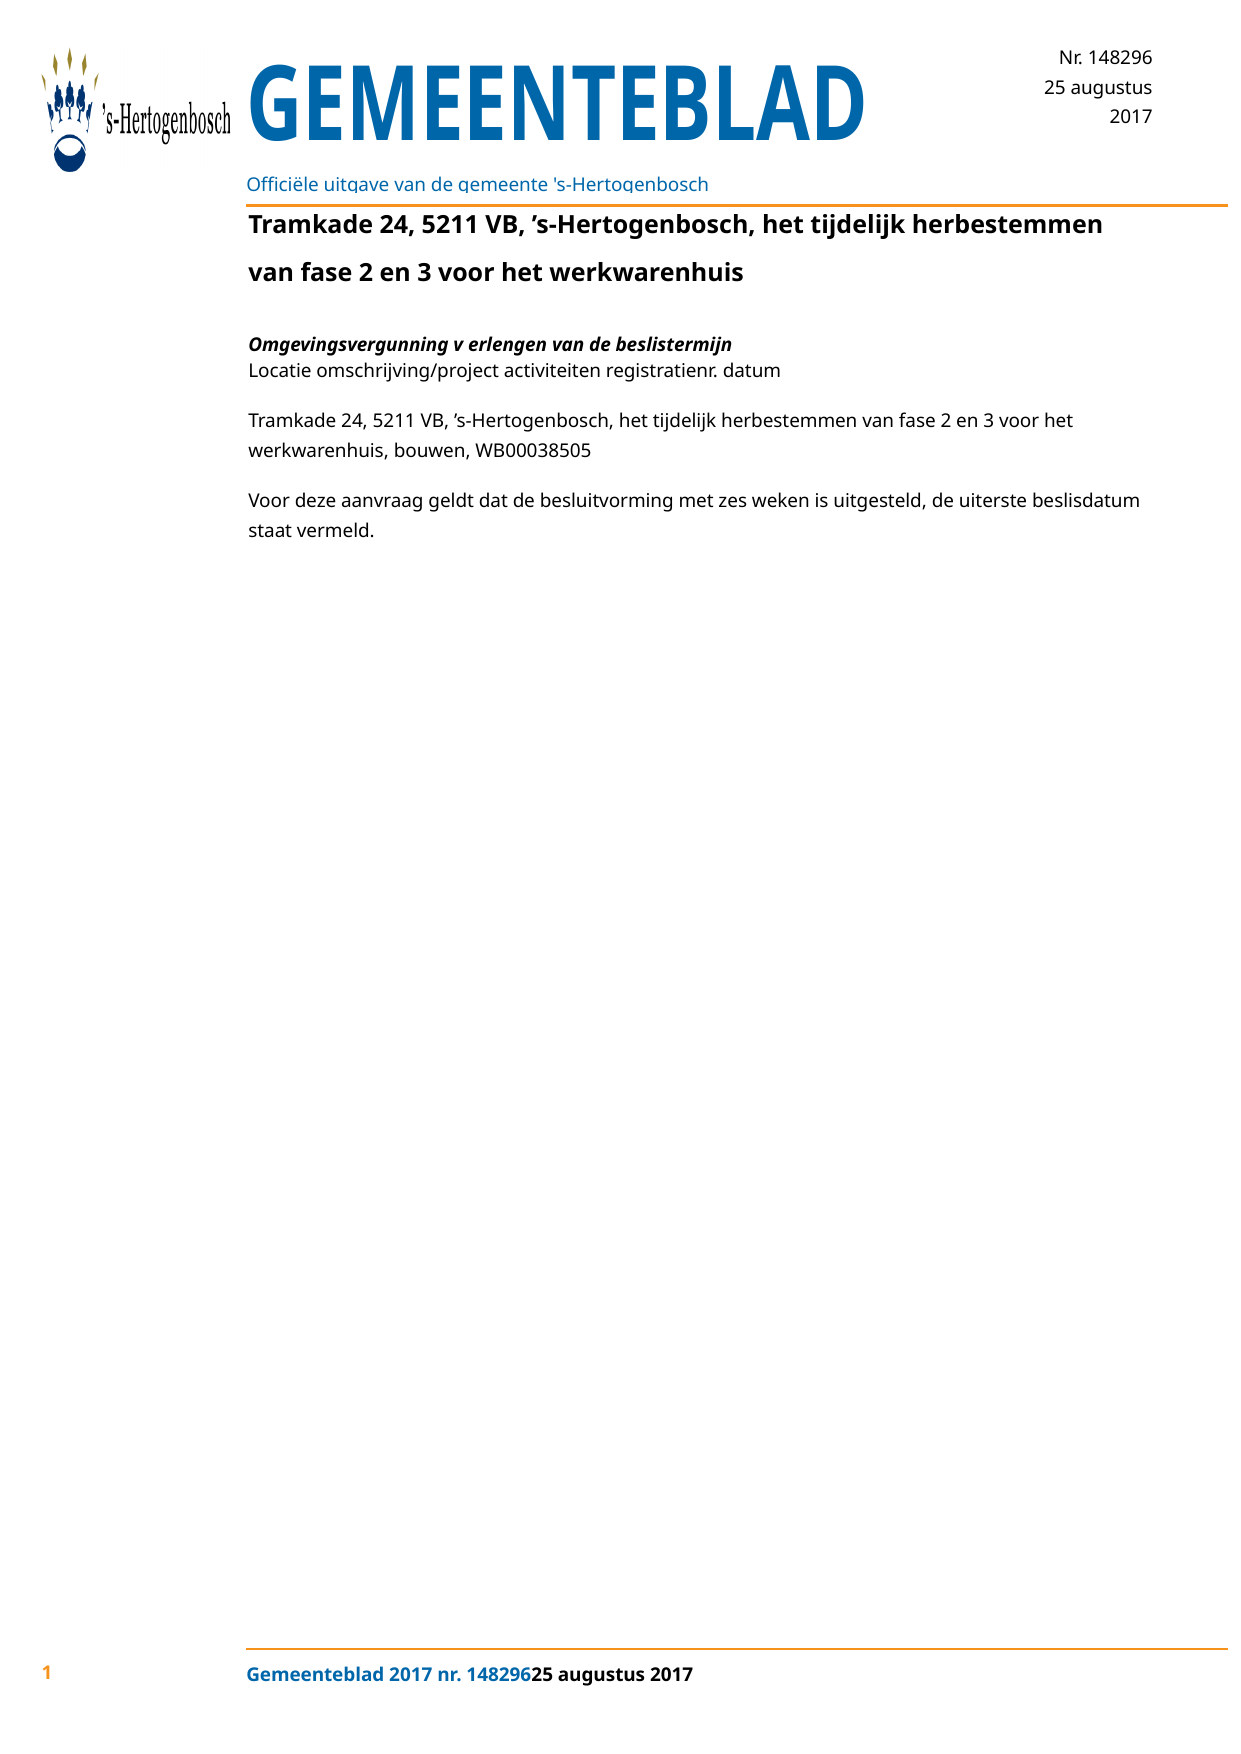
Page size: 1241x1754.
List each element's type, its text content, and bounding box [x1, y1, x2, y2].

text Tramkade 24, 5211 VB, ’s-Hertogenbosch, het tijdelijk herbestemmen van fase 2 en 3 voor het werkwarenhuis [248, 207, 1152, 288]
text Locatie omschrijving/project activiteiten registratienr. datum [248, 357, 1152, 383]
text Tramkade 24, 5211 VB, ’s-Hertogenbosch, het tijdelijk herbestemmen van fase 2 en 3 voor het werkwarenhuis, bouwen, WB00038505 [248, 408, 1152, 463]
picture [41, 47, 231, 172]
text Omgevingsvergunning v erlengen van de beslistermijn [248, 331, 1152, 357]
text Voor deze aanvraag geldt dat de besluitvorming met zes weken is uitgesteld, de uiterste beslisdatum staat vermeld. [248, 488, 1152, 543]
